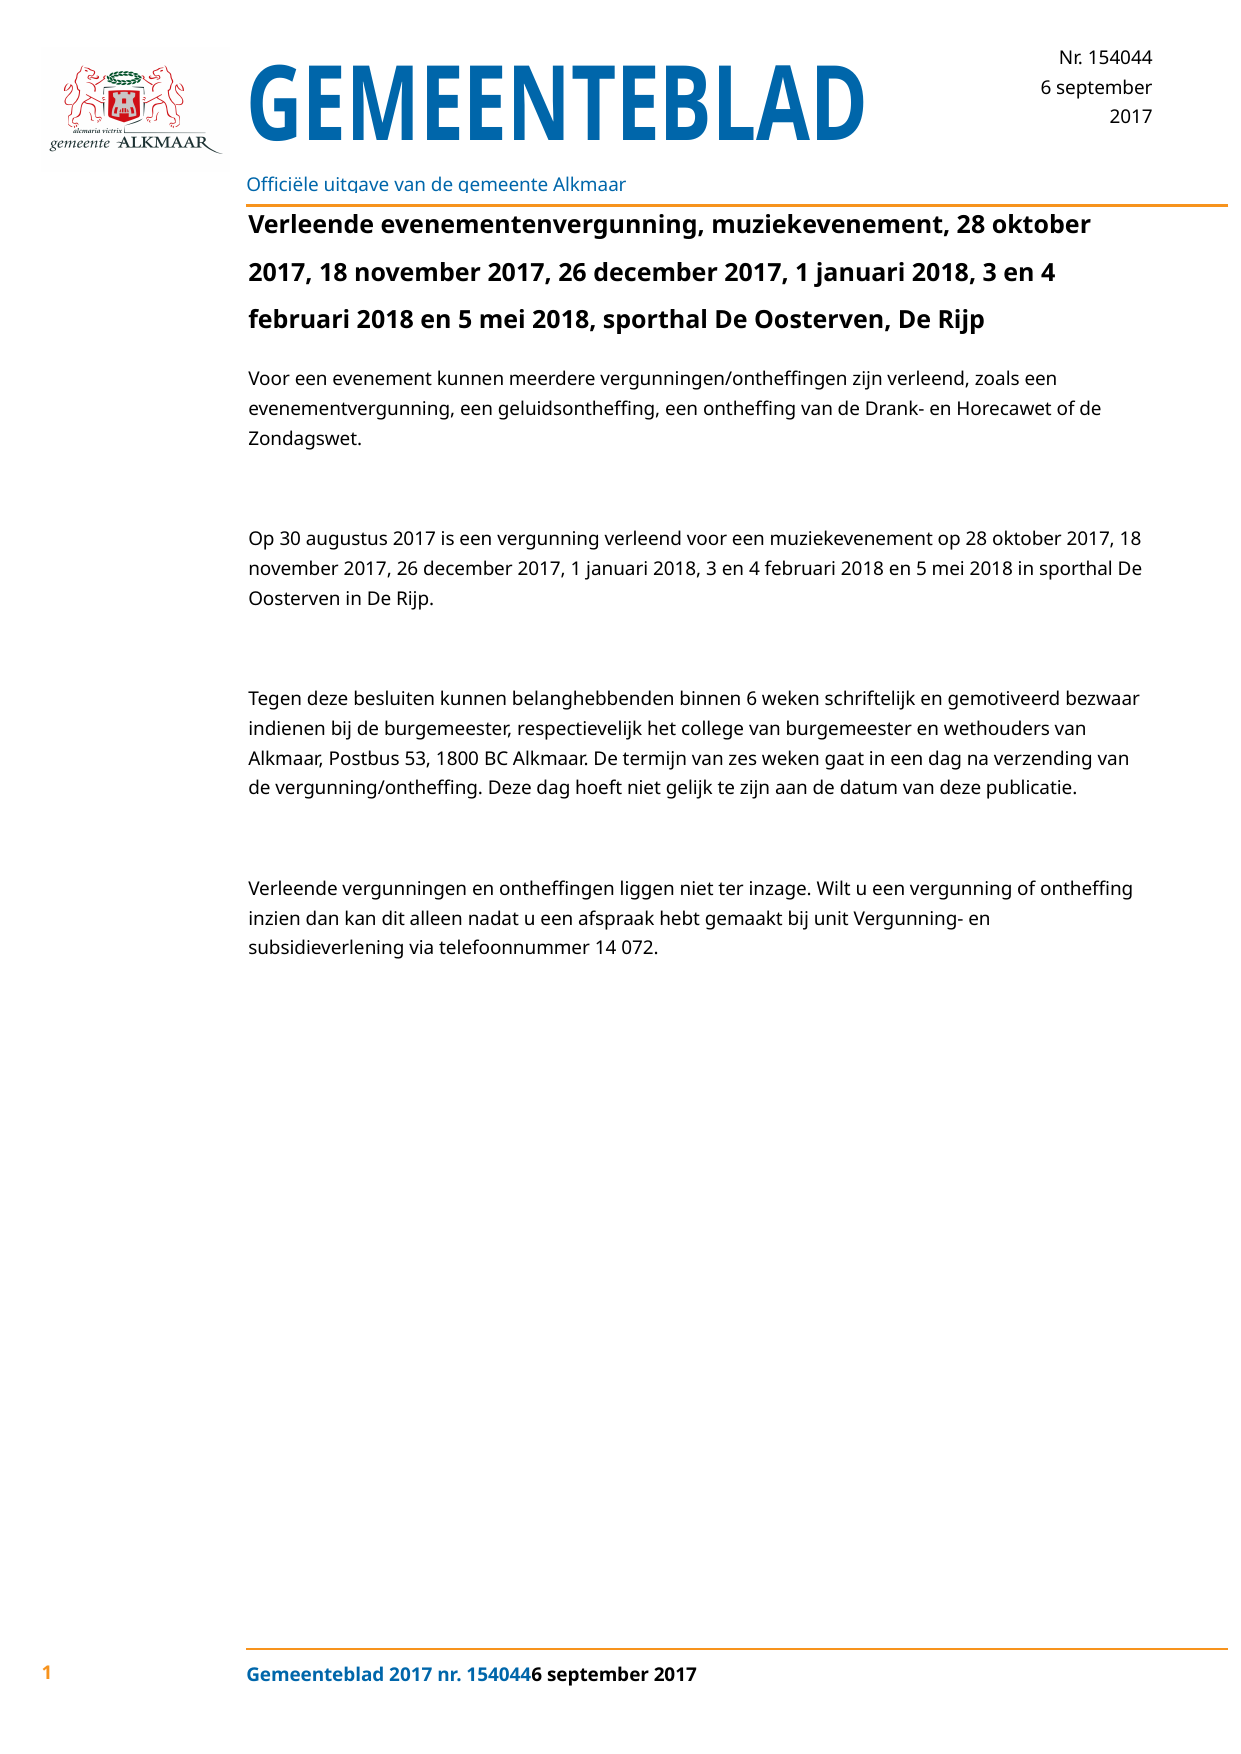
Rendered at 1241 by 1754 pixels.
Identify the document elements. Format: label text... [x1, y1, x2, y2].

text Op 30 augustus 2017 is een vergunning verleend voor een muziekevenement op 28 oktober 2017, 18 november 2017, 26 december 2017, 1 januari 2018, 3 en 4 februari 2018 en 5 mei 2018 in sporthal De Oosterven in De Rijp. [248, 526, 1152, 610]
text Verleende evenementenvergunning, muziekevenement, 28 oktober 2017, 18 november 2017, 26 december 2017, 1 januari 2018, 3 en 4 februari 2018 en 5 mei 2018, sporthal De Oosterven, De Rijp [248, 207, 1152, 336]
picture [41, 47, 231, 172]
text Tegen deze besluiten kunnen belanghebbenden binnen 6 weken schriftelijk en gemotiveerd bezwaar indienen bij de burgemeester, respectievelijk het college van burgemeester en wethouders van Alkmaar, Postbus 53, 1800 BC Alkmaar. De termijn van zes weken gaat in een dag na verzending van de vergunning/ontheffing. Deze dag hoeft niet gelijk te zijn aan de datum van deze publicatie. [248, 686, 1152, 800]
text Voor een evenement kunnen meerdere vergunningen/ontheffingen zijn verleend, zoals een evenementvergunning, een geluidsontheffing, een ontheffing van de Drank- en Horecawet of de Zondagswet. [248, 366, 1152, 450]
text Verleende vergunningen en ontheffingen liggen niet ter inzage. Wilt u een vergunning of ontheffing inzien dan kan dit alleen nadat u een afspraak hebt gemaakt bij unit Vergunning- en subsidieverlening via telefoonnummer 14 072. [248, 875, 1152, 960]
